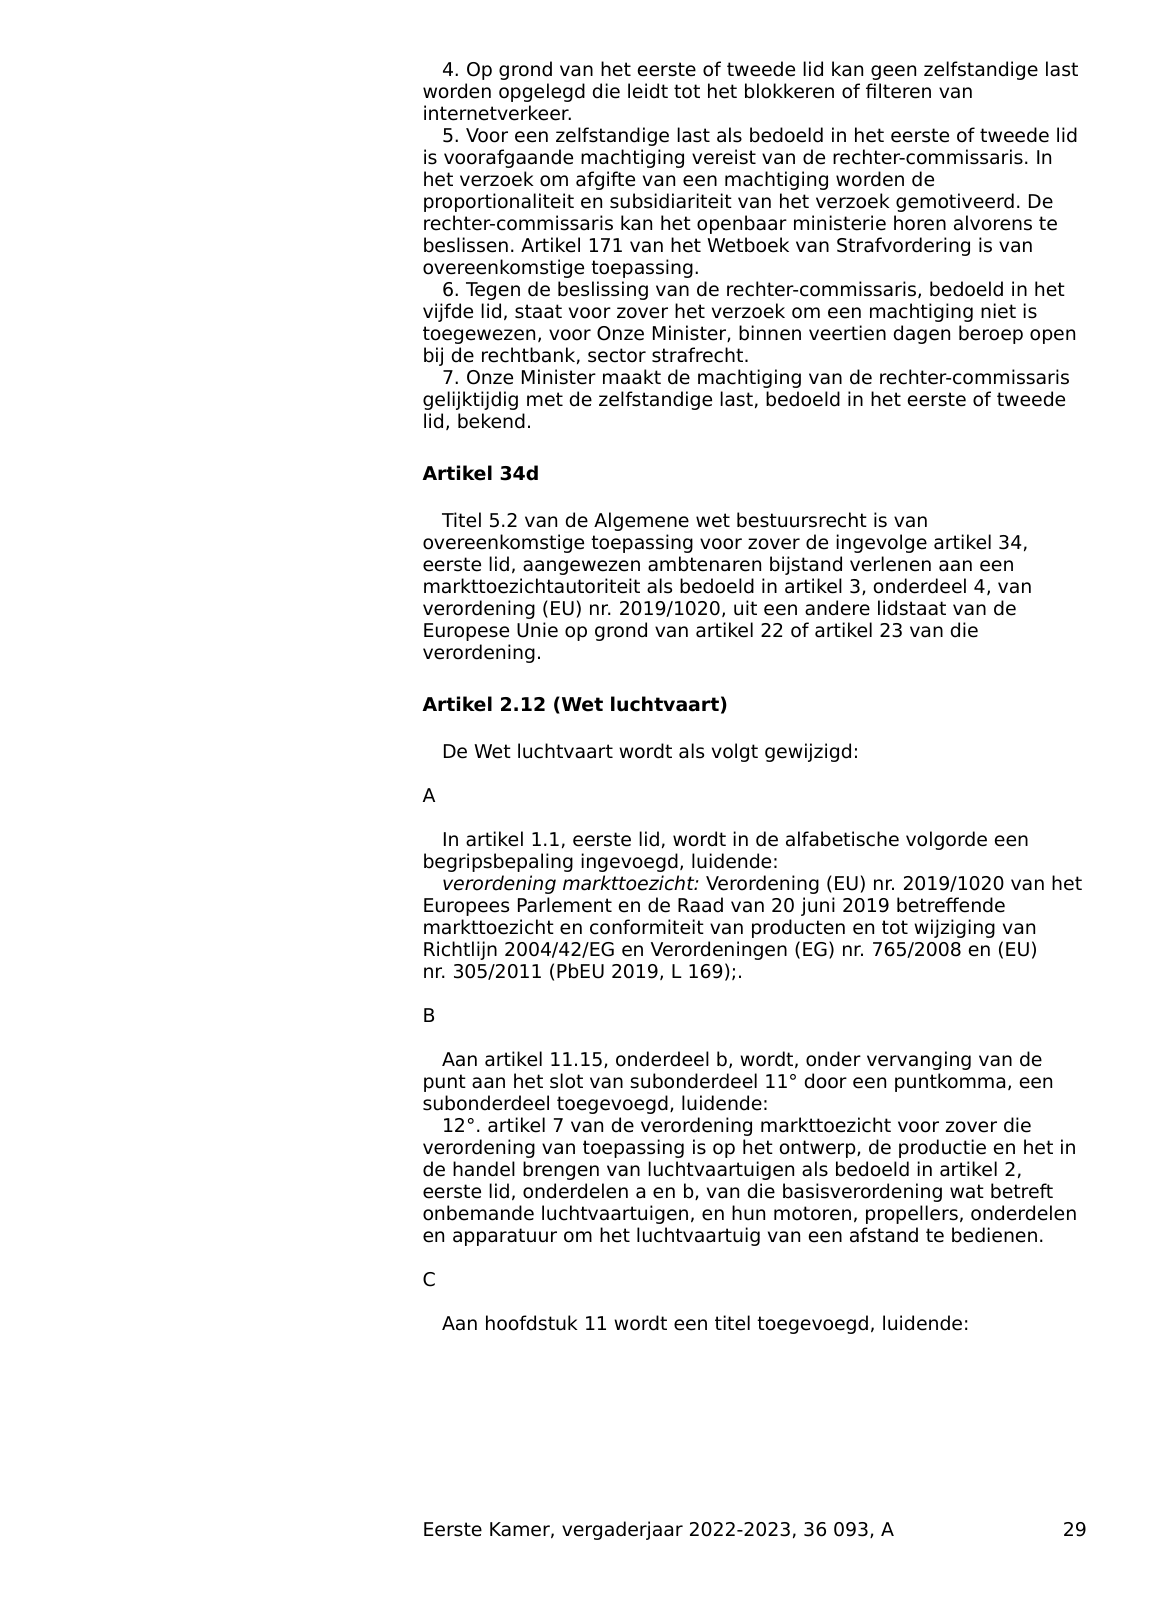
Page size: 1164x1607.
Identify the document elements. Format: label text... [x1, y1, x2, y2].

text 5. Voor een zelfstandige last als bedoeld in het eerste of tweede lid is voorafgaande machtiging vereist van de rechter-commissaris. In het verzoek om afgifte van een machtiging worden de proportionaliteit en subsidiariteit van het verzoek gemotiveerd. De rechter-commissaris kan het openbaar ministerie horen alvorens te beslissen. Artikel 171 van het Wetboek van Strafvordering is van overeenkomstige toepassing. [422, 125, 1087, 279]
subtitle Artikel 34d [422, 463, 1087, 485]
text C [422, 1269, 1087, 1291]
text In artikel 1.1, eerste lid, wordt in de alfabetische volgorde een begripsbepaling ingevoegd, luidende: [422, 829, 1087, 873]
text De Wet luchtvaart wordt als volgt gewijzigd: [422, 741, 1087, 762]
text A [422, 785, 1087, 807]
text B [422, 1005, 1087, 1027]
text 7. Onze Minister maakt de machtiging van de rechter-commissaris gelijktijdig met de zelfstandige last, bedoeld in het eerste of tweede lid, bekend. [422, 367, 1087, 433]
text verordening markttoezicht: Verordening (EU) nr. 2019/1020 van het Europees Parlement en de Raad van 20 juni 2019 betreffende markttoezicht en conformiteit van producten en tot wijziging van Richtlijn 2004/42/EG en Verordeningen (EG) nr. 765/2008 en (EU) nr. 305/2011 (PbEU 2019, L 169);. [422, 873, 1087, 983]
text Titel 5.2 van de Algemene wet bestuursrecht is van overeenkomstige toepassing voor zover de ingevolge artikel 34, eerste lid, aangewezen ambtenaren bijstand verlenen aan een markttoezichtautoriteit als bedoeld in artikel 3, onderdeel 4, van verordening (EU) nr. 2019/1020, uit een andere lidstaat van de Europese Unie op grond van artikel 22 of artikel 23 van die verordening. [422, 510, 1087, 663]
text Aan hoofdstuk 11 wordt een titel toegevoegd, luidende: [422, 1313, 1087, 1335]
text Aan artikel 11.15, onderdeel b, wordt, onder vervanging van de punt aan het slot van subonderdeel 11° door een puntkomma, een subonderdeel toegevoegd, luidende: [422, 1049, 1087, 1115]
text 6. Tegen de beslissing van de rechter-commissaris, bedoeld in het vijfde lid, staat voor zover het verzoek om een machtiging niet is toegewezen, voor Onze Minister, binnen veertien dagen beroep open bij de rechtbank, sector strafrecht. [422, 279, 1087, 367]
text 4. Op grond van het eerste of tweede lid kan geen zelfstandige last worden opgelegd die leidt tot het blokkeren of filteren van internetverkeer. [422, 59, 1087, 125]
subtitle Artikel 2.12 (Wet luchtvaart) [422, 693, 1087, 716]
text 12°. artikel 7 van de verordening markttoezicht voor zover die verordening van toepassing is op het ontwerp, de productie en het in de handel brengen van luchtvaartuigen als bedoeld in artikel 2, eerste lid, onderdelen a en b, van die basisverordening wat betreft onbemande luchtvaartuigen, en hun motoren, propellers, onderdelen en apparatuur om het luchtvaartuig van een afstand te bedienen. [422, 1115, 1087, 1247]
